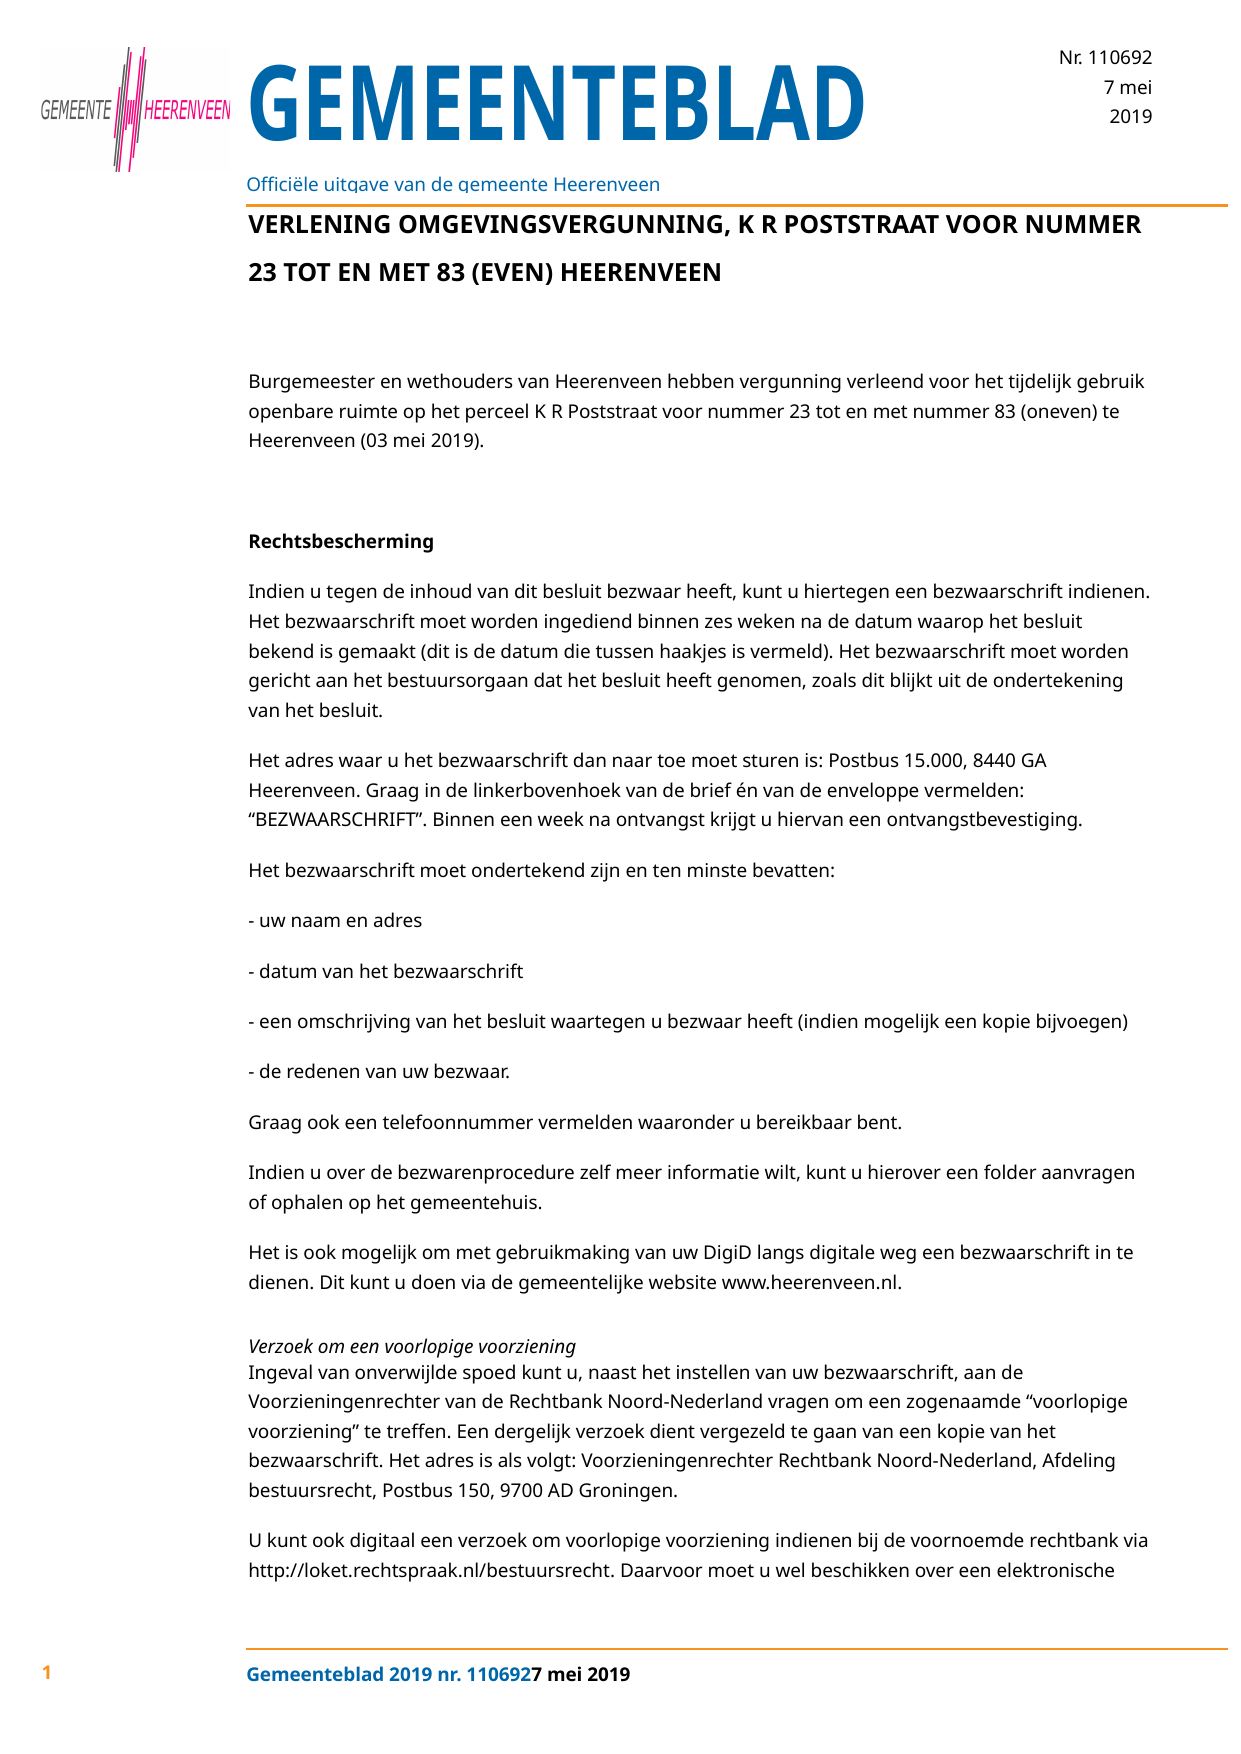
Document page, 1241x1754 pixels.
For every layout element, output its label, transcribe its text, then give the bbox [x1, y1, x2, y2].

text - uw naam en adres [248, 907, 1152, 933]
text - datum van het bezwaarschrift [248, 958, 1152, 984]
text Het bezwaarschrift moet ondertekend zijn en ten minste bevatten: [248, 857, 1152, 883]
text Indien u tegen de inhoud van dit besluit bezwaar heeft, kunt u hiertegen een bezwaarschrift indienen. Het bezwaarschrift moet worden ingediend binnen zes weken na de datum waarop het besluit bekend is gemaakt (dit is de datum die tussen haakjes is vermeld). Het bezwaarschrift moet worden gericht aan het bestuursorgaan dat het besluit heeft genomen, zoals dit blijkt uit de ondertekening van het besluit. [248, 579, 1152, 723]
text Verzoek om een voorlopige voorziening [248, 1333, 1152, 1359]
text VERLENING OMGEVINGSVERGUNNING, K R POSTSTRAAT VOOR NUMMER 23 TOT EN MET 83 (EVEN) HEERENVEEN [248, 207, 1152, 288]
text - een omschrijving van het besluit waartegen u bezwaar heeft (indien mogelijk een kopie bijvoegen) [248, 1008, 1152, 1034]
text Indien u over de bezwarenprocedure zelf meer informatie wilt, kunt u hierover een folder aanvragen of ophalen op het gemeentehuis. [248, 1159, 1152, 1215]
picture [41, 47, 231, 172]
text Burgemeester en wethouders van Heerenveen hebben vergunning verleend voor het tijdelijk gebruik openbare ruimte op het perceel K R Poststraat voor nummer 23 tot en met nummer 83 (oneven) te Heerenveen (03 mei 2019). [248, 368, 1152, 453]
text Ingeval van onverwijlde spoed kunt u, naast het instellen van uw bezwaarschrift, aan de Voorzieningenrechter van de Rechtbank Noord-Nederland vragen om een zogenaamde “voorlopige voorziening” te treffen. Een dergelijk verzoek dient vergezeld te gaan van een kopie van het bezwaarschrift. Het adres is als volgt: Voorzieningenrechter Rechtbank Noord-Nederland, Afdeling bestuursrecht, Postbus 150, 9700 AD Groningen. [248, 1359, 1152, 1503]
text Het adres waar u het bezwaarschrift dan naar toe moet sturen is: Postbus 15.000, 8440 GA Heerenveen. Graag in de linkerbovenhoek van de brief én van de enveloppe vermelden: “BEZWAARSCHRIFT”. Binnen een week na ontvangst krijgt u hiervan een ontvangstbevestiging. [248, 747, 1152, 832]
text - de redenen van uw bezwaar. [248, 1059, 1152, 1084]
text Graag ook een telefoonnummer vermelden waaronder u bereikbaar bent. [248, 1109, 1152, 1135]
text Het is ook mogelijk om met gebruikmaking van uw DigiD langs digitale weg een bezwaarschrift in te dienen. Dit kunt u doen via de gemeentelijke website www.heerenveen.nl. [248, 1239, 1152, 1295]
text U kunt ook digitaal een verzoek om voorlopige voorziening indienen bij de voornoemde rechtbank via http://loket.rechtspraak.nl/bestuursrecht. Daarvoor moet u wel beschikken over een elektronische [248, 1528, 1152, 1583]
text Rechtsbescherming [248, 528, 1152, 554]
